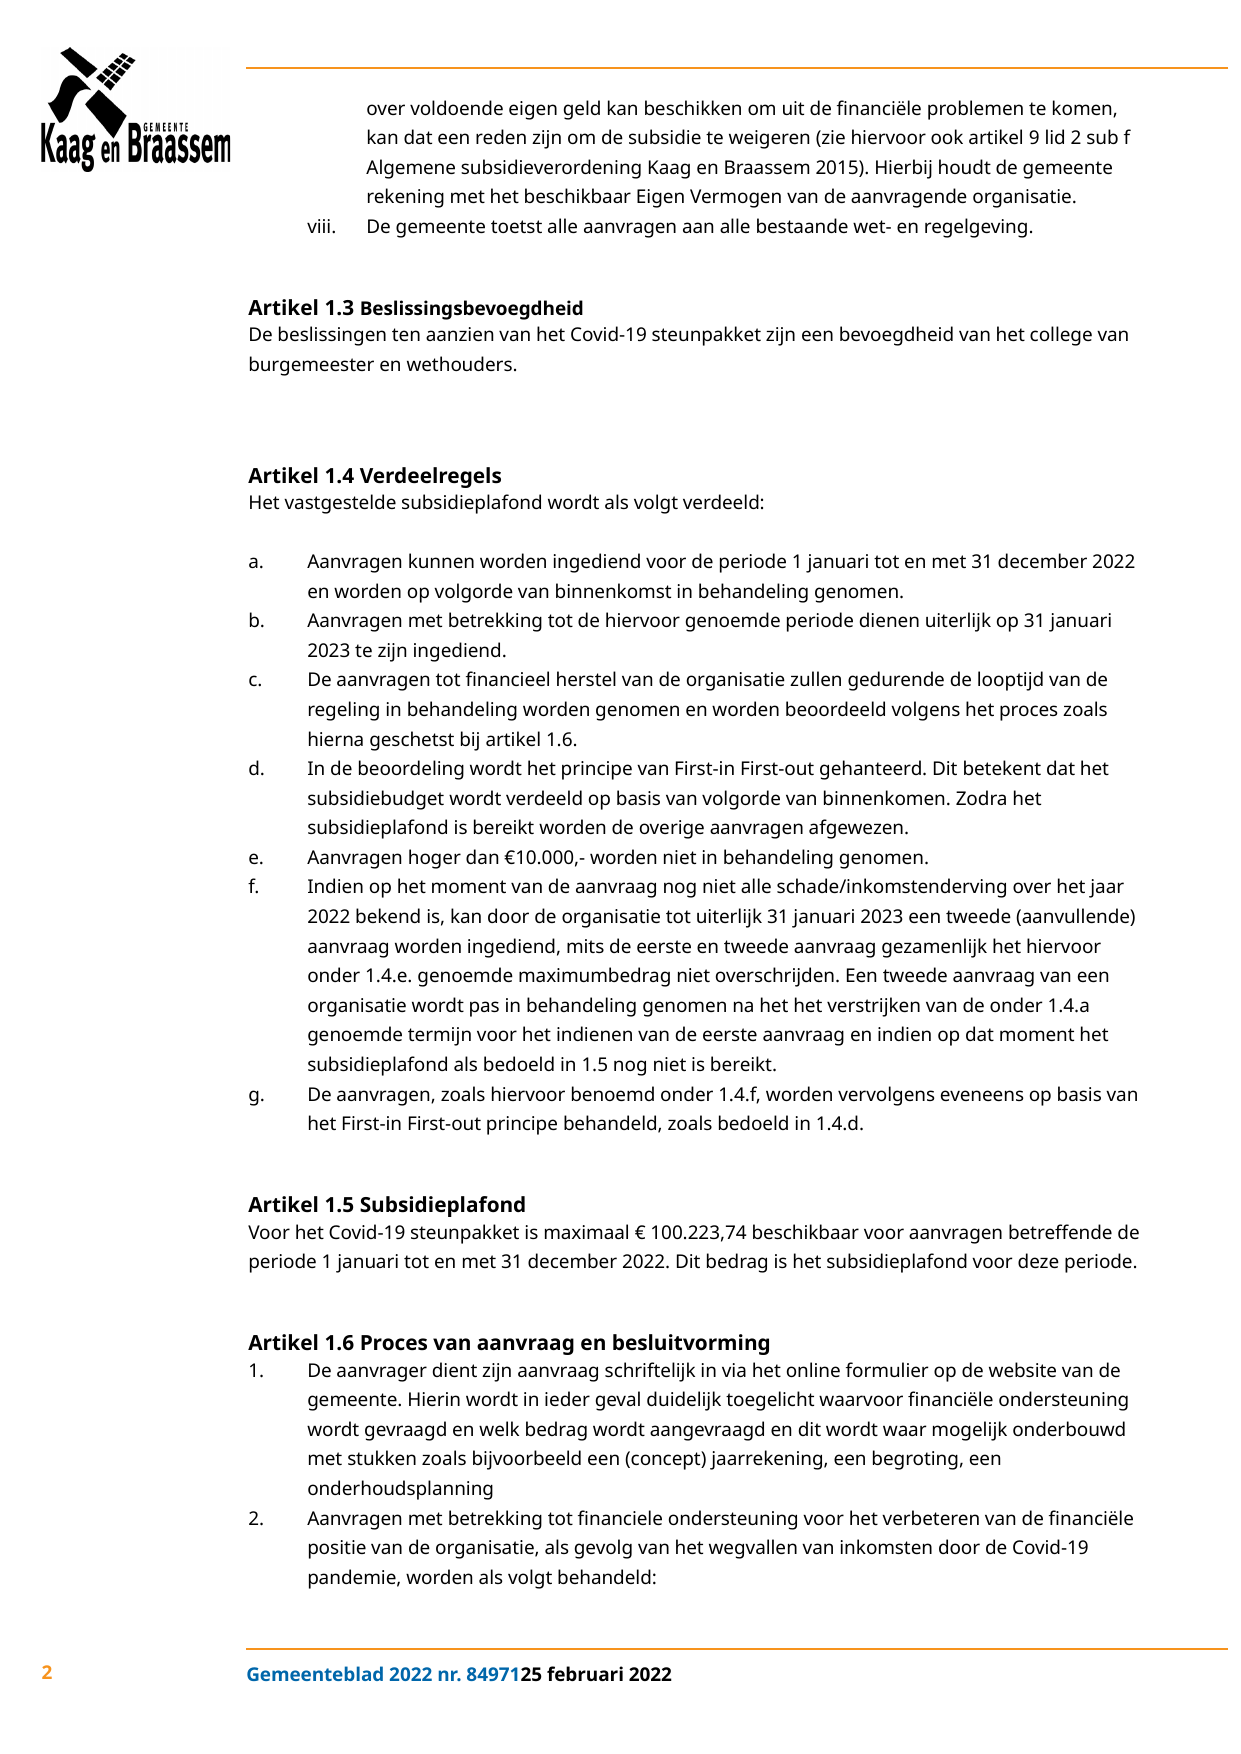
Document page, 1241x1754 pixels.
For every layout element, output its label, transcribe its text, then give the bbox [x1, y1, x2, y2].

list Aanvragen kunnen worden ingediend voor de periode 1 januari tot en met 31 december 2022 en worden op volgorde van binnenkomst in behandeling genomen. [248, 548, 1152, 604]
list De gemeente toetst alle aanvragen aan alle bestaande wet- en regelgeving. [307, 213, 1152, 239]
text Artikel 1.6 Proces van aanvraag en besluitvorming [248, 1328, 1152, 1357]
list Aanvragen met betrekking tot de hiervoor genoemde periode dienen uiterlijk op 31 januari 2023 te zijn ingediend. [248, 607, 1152, 663]
list over voldoende eigen geld kan beschikken om uit de financiële problemen te komen, kan dat een reden zijn om de subsidie te weigeren (zie hiervoor ook artikel 9 lid 2 sub f Algemene subsidieverordening Kaag en Braassem 2015). Hierbij houdt de gemeente rekening met het beschikbaar Eigen Vermogen van de aanvragende organisatie. [307, 95, 1152, 209]
list Aanvragen hoger dan €10.000,- worden niet in behandeling genomen. [248, 844, 1152, 870]
list De aanvragen tot financieel herstel van de organisatie zullen gedurende de looptijd van de regeling in behandeling worden genomen en worden beoordeeld volgens het proces zoals hierna geschetst bij artikel 1.6. [248, 667, 1152, 752]
list Indien op het moment van de aanvraag nog niet alle schade/inkomstenderving over het jaar 2022 bekend is, kan door de organisatie tot uiterlijk 31 januari 2023 een tweede (aanvullende) aanvraag worden ingediend, mits de eerste en tweede aanvraag gezamenlijk het hiervoor onder 1.4.e. genoemde maximumbedrag niet overschrijden. Een tweede aanvraag van een organisatie wordt pas in behandeling genomen na het het verstrijken van de onder 1.4.a genoemde termijn voor het indienen van de eerste aanvraag en indien op dat moment het subsidieplafond als bedoeld in 1.5 nog niet is bereikt. [248, 874, 1152, 1077]
text De beslissingen ten aanzien van het Covid-19 steunpakket zijn een bevoegdheid van het college van burgemeester en wethouders. [248, 322, 1152, 377]
text Artikel 1.3 Beslissingsbevoegdheid [248, 293, 1152, 322]
text Het vastgestelde subsidieplafond wordt als volgt verdeeld: [248, 489, 1152, 515]
list Aanvragen met betrekking tot financiele ondersteuning voor het verbeteren van de financiële positie van de organisatie, als gevolg van het wegvallen van inkomsten door de Covid-19 pandemie, worden als volgt behandeld: [248, 1505, 1152, 1590]
list De aanvrager dient zijn aanvraag schriftelijk in via het online formulier op de website van de gemeente. Hierin wordt in ieder geval duidelijk toegelicht waarvoor financiële ondersteuning wordt gevraagd en welk bedrag wordt aangevraagd en dit wordt waar mogelijk onderbouwd met stukken zoals bijvoorbeeld een (concept) jaarrekening, een begroting, een onderhoudsplanning [248, 1357, 1152, 1501]
list De aanvragen, zoals hiervoor benoemd onder 1.4.f, worden vervolgens eveneens op basis van het First-in First-out principe behandeld, zoals bedoeld in 1.4.d. [248, 1081, 1152, 1136]
list In de beoordeling wordt het principe van First-in First-out gehanteerd. Dit betekent dat het subsidiebudget wordt verdeeld op basis van volgorde van binnenkomen. Zodra het subsidieplafond is bereikt worden de overige aanvragen afgewezen. [248, 755, 1152, 840]
text Artikel 1.5 Subsidieplafond [248, 1190, 1152, 1219]
text Voor het Covid-19 steunpakket is maximaal € 100.223,74 beschikbaar voor aanvragen betreffende de periode 1 januari tot en met 31 december 2022. Dit bedrag is het subsidieplafond voor deze periode. [248, 1219, 1152, 1274]
picture [41, 47, 231, 172]
text Artikel 1.4 Verdeelregels [248, 461, 1152, 489]
